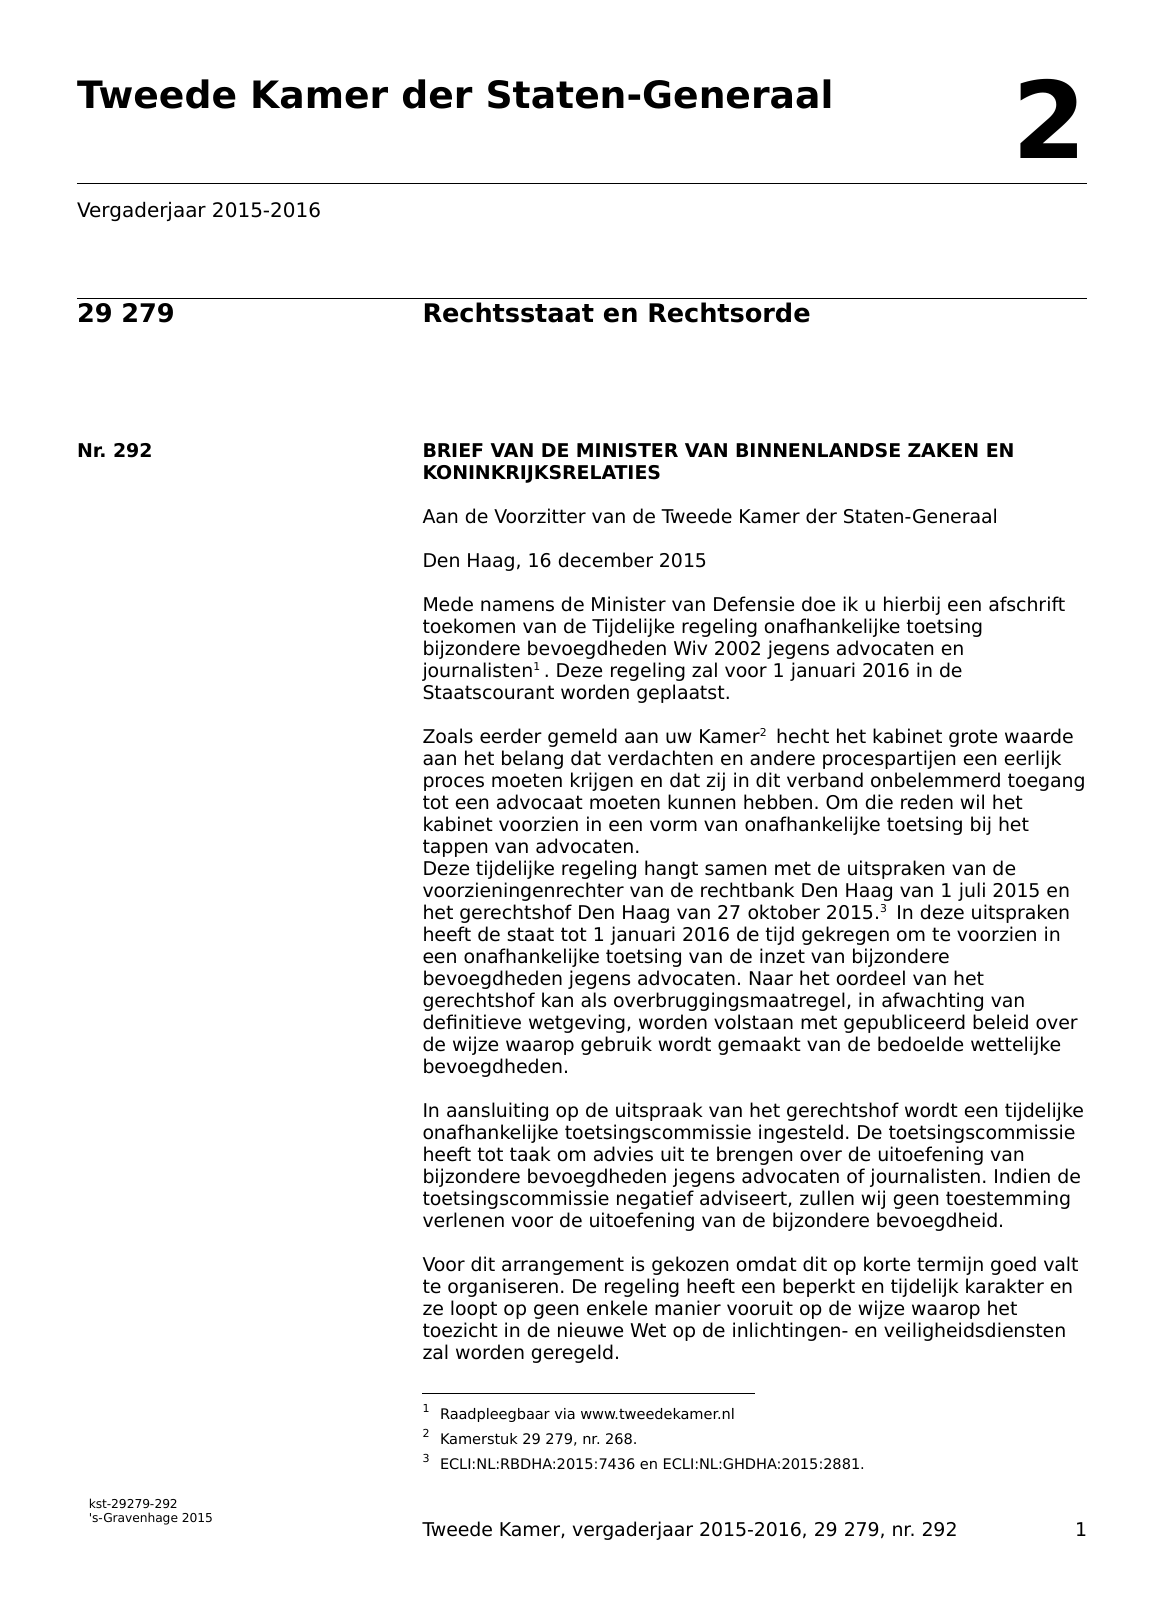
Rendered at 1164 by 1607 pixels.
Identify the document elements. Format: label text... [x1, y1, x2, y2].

text Deze tijdelijke regeling hangt samen met de uitspraken van de voorzieningenrechter van de rechtbank Den Haag van 1 juli 2015 en het gerechtshof Den Haag van 27 oktober 2015. In deze uitspraken heeft de staat tot 1 januari 2016 de tijd gekregen om te voorzien in een onafhankelijke toetsing van de inzet van bijzondere bevoegdheden jegens advocaten. Naar het oordeel van het gerechtshof kan als overbruggingsmaatregel, in afwachting van definitieve wetgeving, worden volstaan met gepubliceerd beleid over de wijze waarop gebruik wordt gemaakt van de bedoelde wettelijke bevoegdheden. [422, 858, 1087, 1078]
text Den Haag, 16 december 2015 [422, 550, 1087, 572]
text Zoals eerder gemeld aan uw Kamer hecht het kabinet grote waarde aan het belang dat verdachten en andere procespartijen een eerlijk proces moeten krijgen en dat zij in dit verband onbelemmerd toegang tot een advocaat moeten kunnen hebben. Om die reden wil het kabinet voorzien in een vorm van onafhankelijke toetsing bij het tappen van advocaten. [422, 726, 1087, 858]
text kst-29279-292 [88, 1497, 323, 1511]
text Mede namens de Minister van Defensie doe ik u hierbij een afschrift toekomen van de Tijdelijke regeling onafhankelijke toetsing bijzondere bevoegdheden Wiv 2002 jegens advocaten en journalisten. Deze regeling zal voor 1 januari 2016 in de Staatscourant worden geplaatst. [422, 594, 1087, 704]
table_cell Vergaderjaar 2015-2016 [77, 184, 1087, 298]
subtitle Nr. 292 BRIEF VAN DE MINISTER VAN BINNENLANDSE ZAKEN EN KONINKRIJKSRELATIES [77, 440, 1087, 484]
text Raadpleegbaar via www.tweedekamer.nl [422, 1402, 1087, 1424]
text ECLI:NL:RBDHA:2015:7436 en ECLI:NL:GHDHA:2015:2881. [422, 1452, 1087, 1474]
table_header 2 [886, 59, 1087, 183]
text Aan de Voorzitter van de Tweede Kamer der Staten-Generaal [422, 506, 1087, 528]
text Kamerstuk 29 279, nr. 268. [422, 1427, 1087, 1449]
table_header Tweede Kamer der Staten-Generaal [77, 59, 886, 183]
text 's-Gravenhage 2015 [88, 1511, 323, 1525]
text Voor dit arrangement is gekozen omdat dit op korte termijn goed valt te organiseren. De regeling heeft een beperkt en tijdelijk karakter en ze loopt op geen enkele manier vooruit op de wijze waarop het toezicht in de nieuwe Wet op de inlichtingen- en veiligheidsdiensten zal worden geregeld. [422, 1254, 1087, 1364]
subtitle 29 279 Rechtsstaat en Rechtsorde [77, 299, 1087, 329]
text In aansluiting op de uitspraak van het gerechtshof wordt een tijdelijke onafhankelijke toetsingscommissie ingesteld. De toetsingscommissie heeft tot taak om advies uit te brengen over de uitoefening van bijzondere bevoegdheden jegens advocaten of journalisten. Indien de toetsingscommissie negatief adviseert, zullen wij geen toestemming verlenen voor de uitoefening van de bijzondere bevoegdheid. [422, 1100, 1087, 1232]
